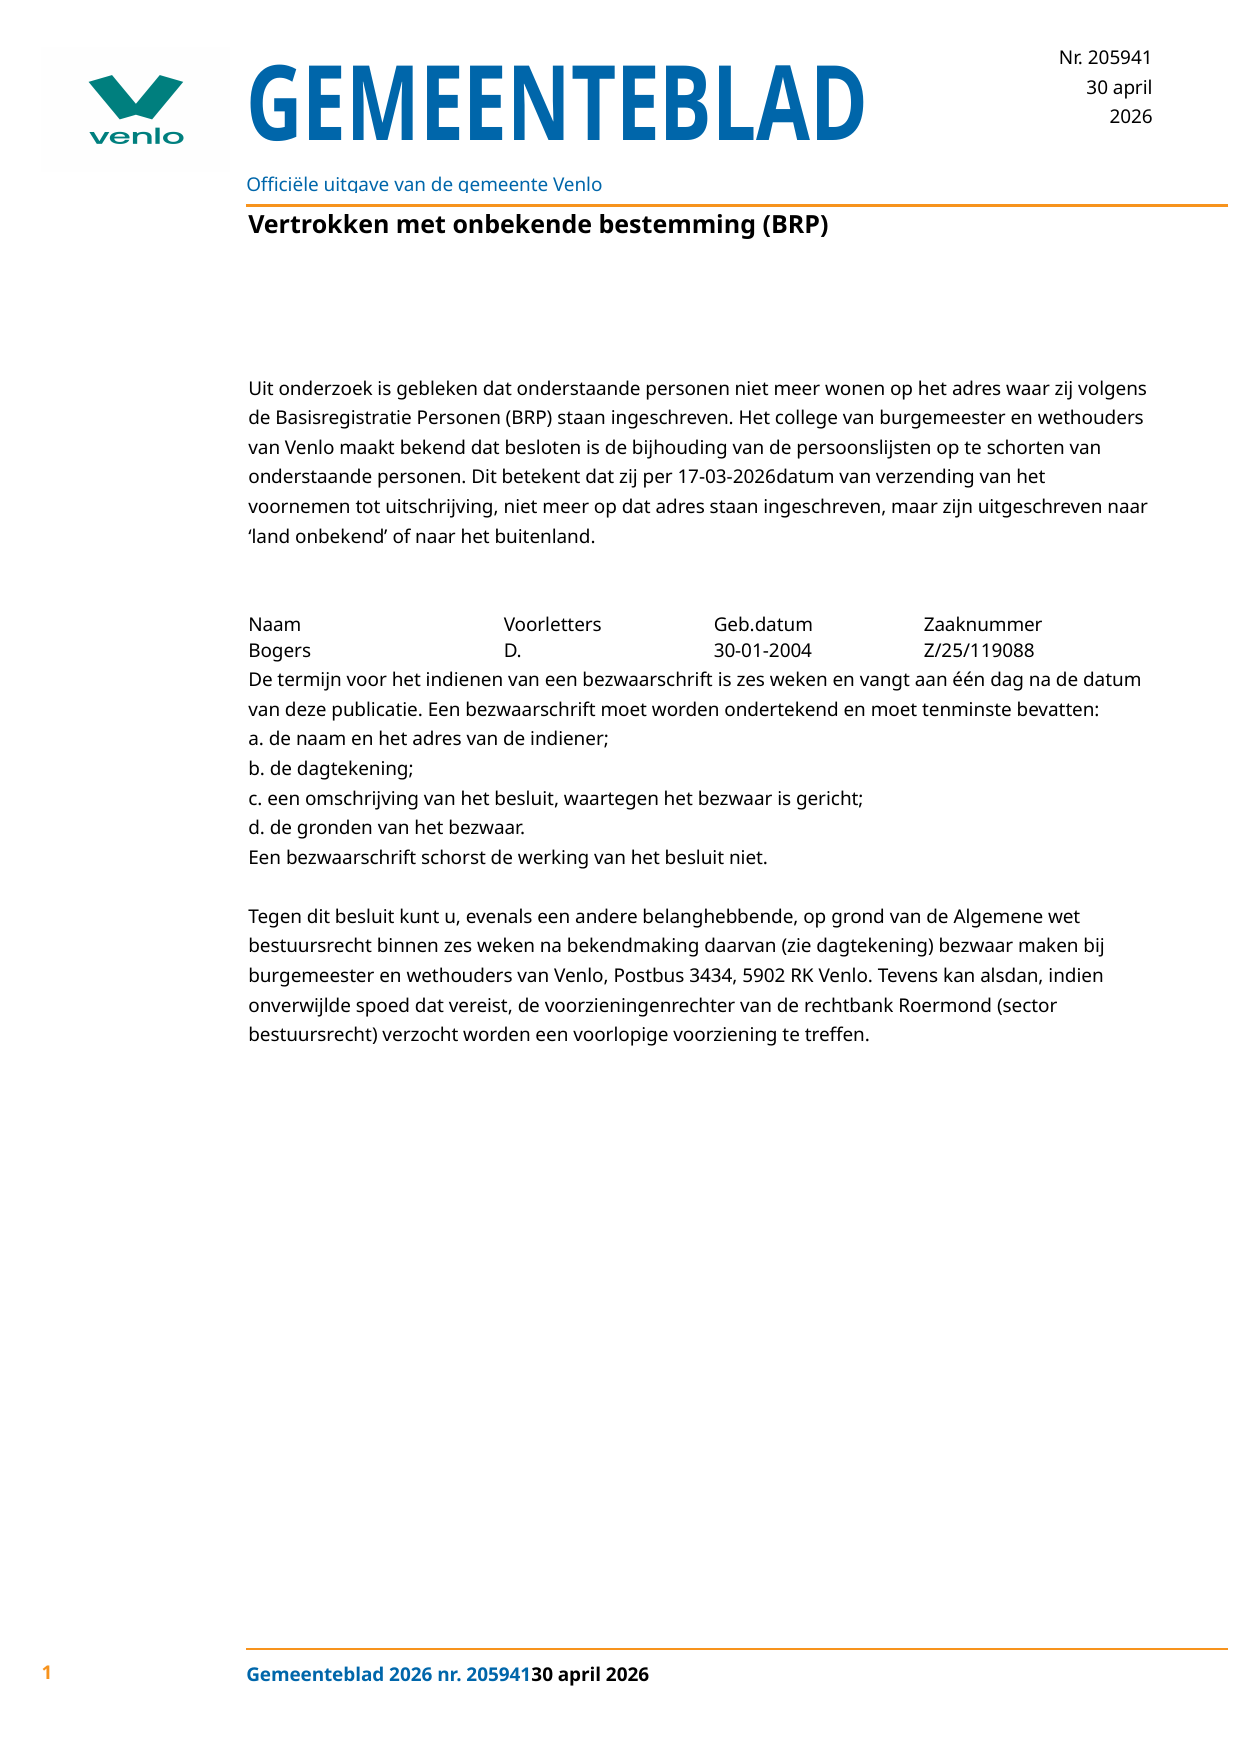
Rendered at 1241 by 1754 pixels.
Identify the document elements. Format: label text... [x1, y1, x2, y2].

table_cell Bogers [248, 638, 503, 663]
text Uit onderzoek is gebleken dat onderstaande personen niet meer wonen op het adres waar zij volgens de Basisregistratie Personen (BRP) staan ingeschreven. Het college van burgemeester en wethouders van Venlo maakt bekend dat besloten is de bijhouding van de persoonslijsten op te schorten van onderstaande personen. Dit betekent dat zij per 17-03-2026datum van verzending van het voornemen tot uitschrijving, niet meer op dat adres staan ingeschreven, maar zijn uitgeschreven naar ‘land onbekend’ of naar het buitenland. [248, 375, 1152, 548]
text Vertrokken met onbekende bestemming (BRP) [248, 207, 1152, 241]
text a. de naam en het adres van de indiener; [248, 726, 1152, 751]
table_header Voorletters [504, 612, 713, 637]
table_header Zaaknummer [924, 612, 1152, 637]
table_header Naam [248, 612, 503, 637]
table_cell 30-01-2004 [714, 638, 923, 663]
text b. de dagtekening; [248, 755, 1152, 781]
table_cell Z/25/119088 [924, 638, 1152, 663]
table_header Geb.datum [714, 612, 923, 637]
text Een bezwaarschrift schorst de werking van het besluit niet. [248, 844, 1152, 869]
table_cell D. [504, 638, 713, 663]
text Tegen dit besluit kunt u, evenals een andere belanghebbende, op grond van de Algemene wet bestuursrecht binnen zes weken na bekendmaking daarvan (zie dagtekening) bezwaar maken bij burgemeester en wethouders van Venlo, Postbus 3434, 5902 RK Venlo. Tevens kan alsdan, indien onverwijlde spoed dat vereist, de voorzieningenrechter van de rechtbank Roermond (sector bestuursrecht) verzocht worden een voorlopige voorziening te treffen. [248, 903, 1152, 1047]
text d. de gronden van het bezwaar. [248, 814, 1152, 840]
text c. een omschrijving van het besluit, waartegen het bezwaar is gericht; [248, 785, 1152, 810]
picture [41, 47, 231, 172]
text De termijn voor het indienen van een bezwaarschrift is zes weken en vangt aan één dag na de datum van deze publicatie. Een bezwaarschrift moet worden ondertekend en moet tenminste bevatten: [248, 666, 1152, 722]
